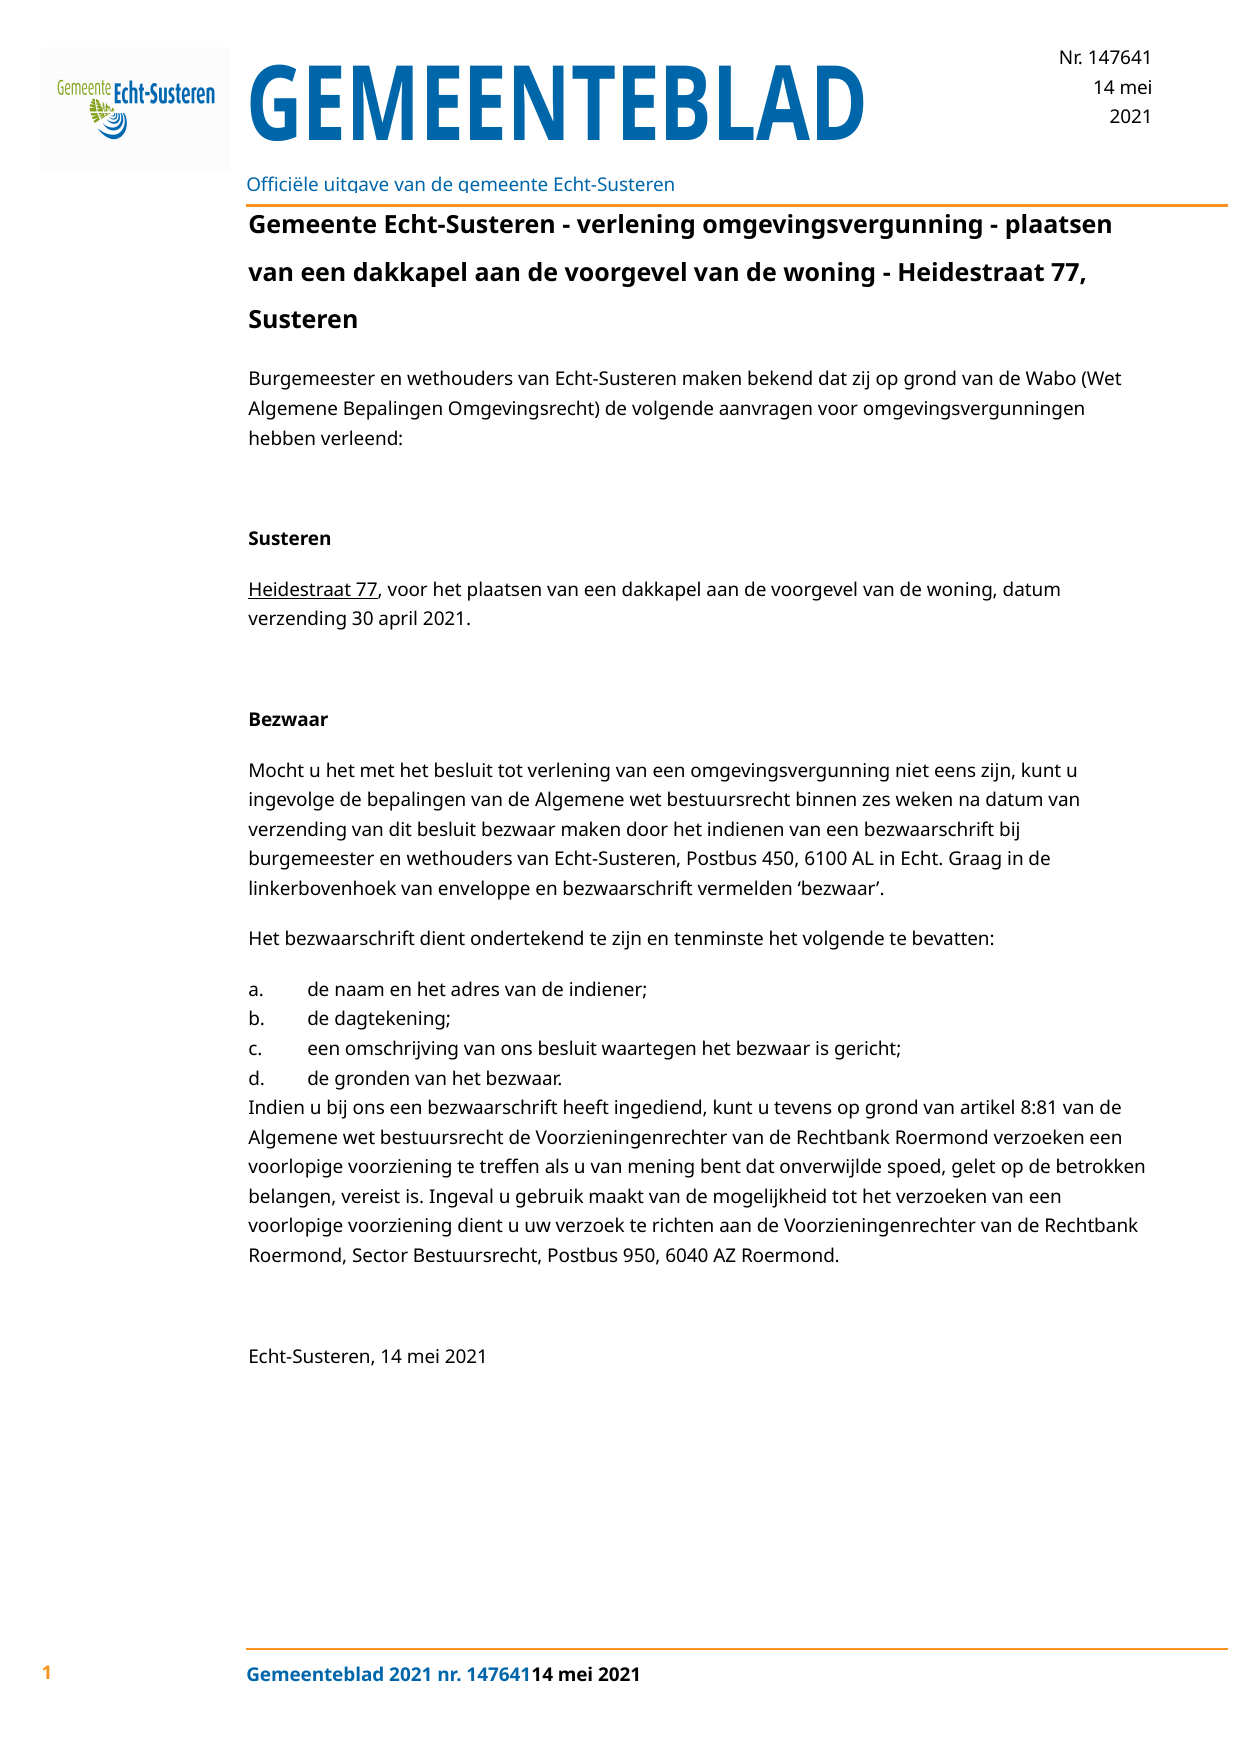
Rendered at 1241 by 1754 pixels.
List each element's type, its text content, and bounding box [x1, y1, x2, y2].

text Indien u bij ons een bezwaarschrift heeft ingediend, kunt u tevens op grond van artikel 8:81 van de Algemene wet bestuursrecht de Voorzieningenrechter van de Rechtbank Roermond verzoeken een voorlopige voorziening te treffen als u van mening bent dat onverwijlde spoed, gelet op de betrokken belangen, vereist is. Ingeval u gebruik maakt van de mogelijkheid tot het verzoeken van een voorlopige voorziening dient u uw verzoek te richten aan de Voorzieningenrechter van de Rechtbank Roermond, Sector Bestuursrecht, Postbus 950, 6040 AZ Roermond. [248, 1094, 1152, 1268]
list een omschrijving van ons besluit waartegen het bezwaar is gericht; [248, 1035, 1152, 1061]
text Heidestraat 77, voor het plaatsen van een dakkapel aan de voorgevel van de woning, datum verzending 30 april 2021. [248, 576, 1152, 631]
picture [41, 47, 231, 172]
text Gemeente Echt-Susteren - verlening omgevingsvergunning - plaatsen van een dakkapel aan de voorgevel van de woning - Heidestraat 77, Susteren [248, 207, 1152, 336]
text Burgemeester en wethouders van Echt-Susteren maken bekend dat zij op grond van de Wabo (Wet Algemene Bepalingen Omgevingsrecht) de volgende aanvragen voor omgevingsvergunningen hebben verleend: [248, 366, 1152, 450]
text Mocht u het met het besluit tot verlening van een omgevingsvergunning niet eens zijn, kunt u ingevolge de bepalingen van de Algemene wet bestuursrecht binnen zes weken na datum van verzending van dit besluit bezwaar maken door het indienen van een bezwaarschrift bij burgemeester en wethouders van Echt-Susteren, Postbus 450, 6100 AL in Echt. Graag in de linkerbovenhoek van enveloppe en bezwaarschrift vermelden ‘bezwaar’. [248, 757, 1152, 901]
text Het bezwaarschrift dient ondertekend te zijn en tenminste het volgende te bevatten: [248, 926, 1152, 951]
list de naam en het adres van de indiener; [248, 976, 1152, 1002]
list de gronden van het bezwaar. [248, 1065, 1152, 1090]
text Bezwaar [248, 706, 1152, 732]
text Susteren [248, 526, 1152, 551]
list de dagtekening; [248, 1006, 1152, 1031]
text Echt-Susteren, 14 mei 2021 [248, 1343, 1152, 1369]
